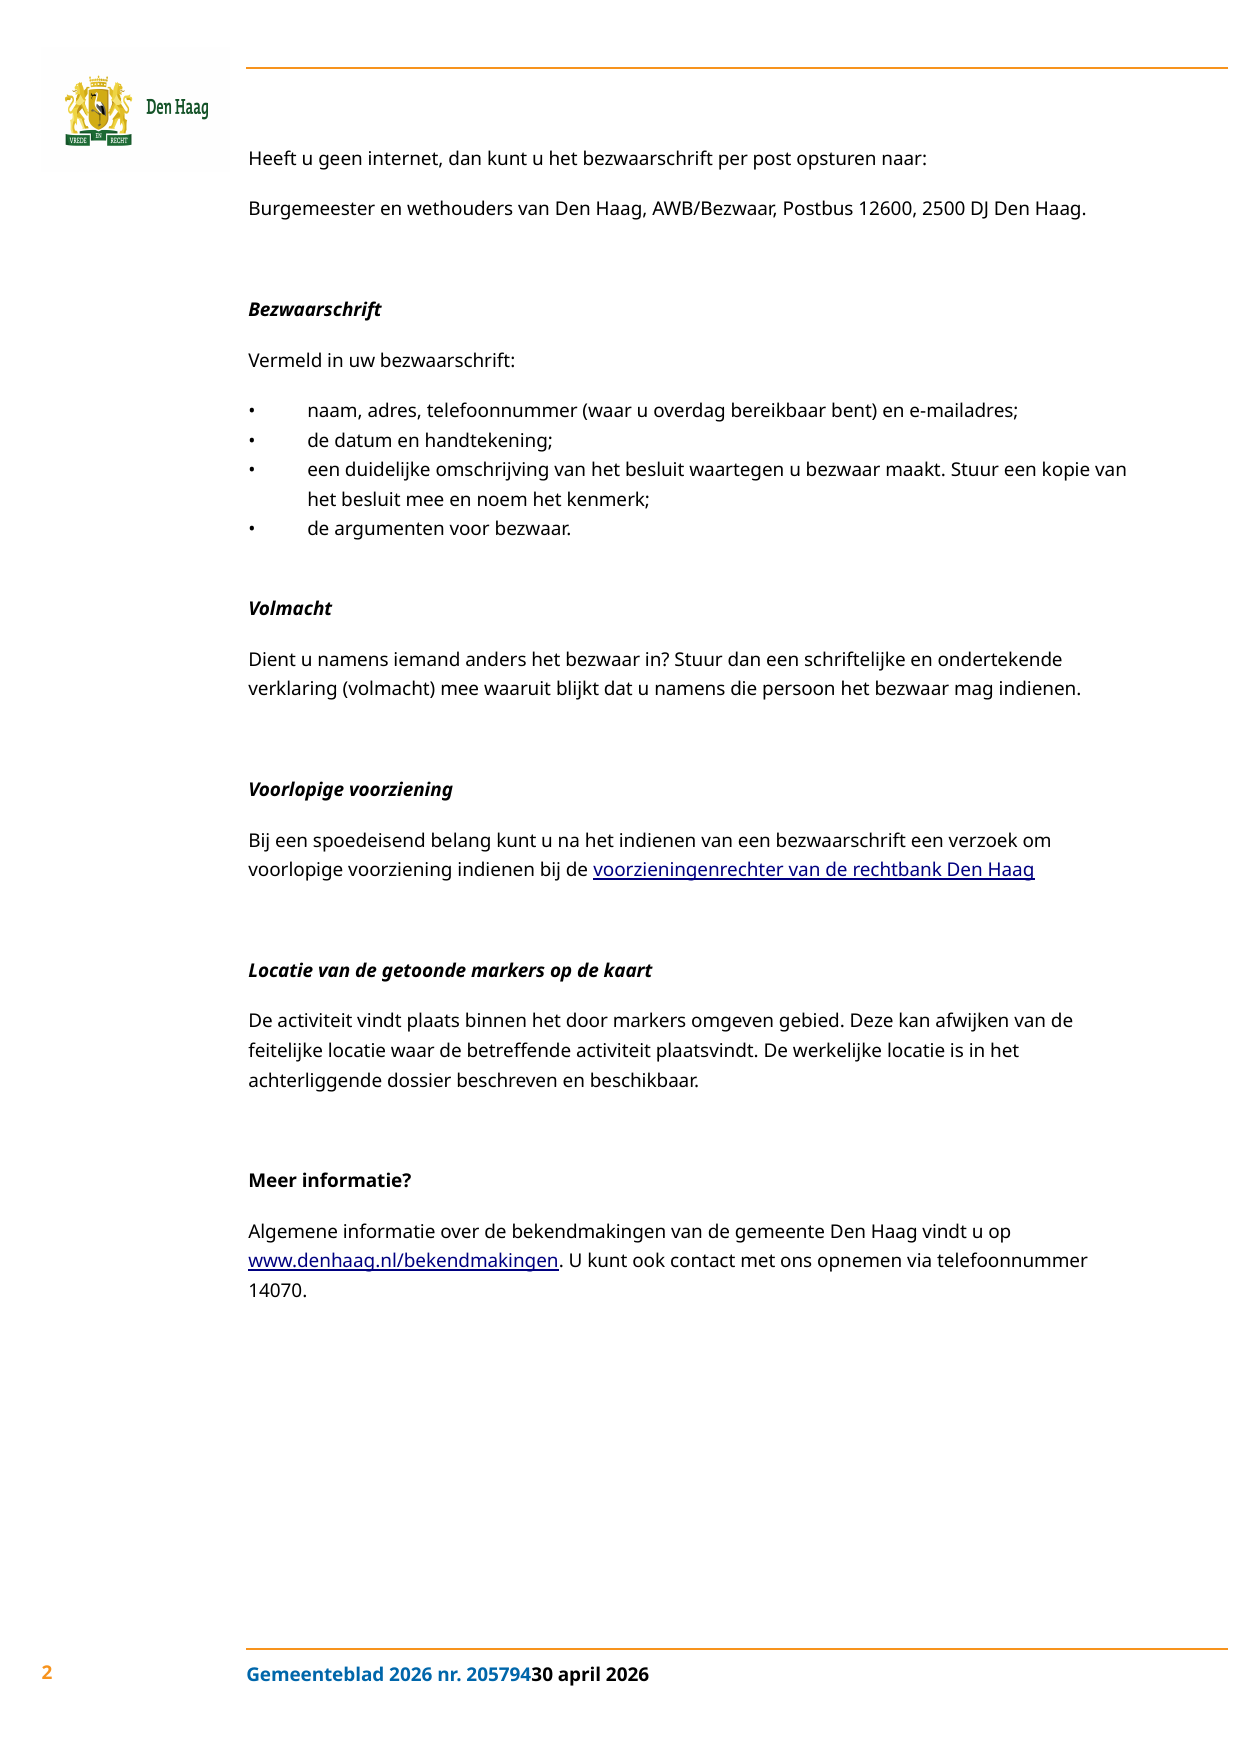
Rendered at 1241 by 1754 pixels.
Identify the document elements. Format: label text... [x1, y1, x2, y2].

text Voorlopige voorziening [248, 776, 1152, 802]
text Heeft u geen internet, dan kunt u het bezwaarschrift per post opsturen naar: [248, 145, 1152, 171]
text Burgemeester en wethouders van Den Haag, AWB/Bezwaar, Postbus 12600, 2500 DJ Den Haag. [248, 196, 1152, 221]
text Algemene informatie over de bekendmakingen van de gemeente Den Haag vindt u op www.denhaag.nl/bekendmakingen. U kunt ook contact met ons opnemen via telefoonnummer 14070. [248, 1218, 1152, 1303]
text Bezwaarschrift [248, 296, 1152, 322]
text Meer informatie? [248, 1168, 1152, 1193]
text Volmacht [248, 596, 1152, 621]
text Bij een spoedeisend belang kunt u na het indienen van een bezwaarschrift een verzoek om voorlopige voorziening indienen bij de voorzieningenrechter van de rechtbank Den Haag [248, 827, 1152, 882]
text Locatie van de getoonde markers op de kaart [248, 957, 1152, 983]
list een duidelijke omschrijving van het besluit waartegen u bezwaar maakt. Stuur een kopie van het besluit mee en noem het kenmerk; [248, 456, 1152, 512]
list de datum en handtekening; [248, 427, 1152, 453]
list naam, adres, telefoonnummer (waar u overdag bereikbaar bent) en e-mailadres; [248, 397, 1152, 423]
text Vermeld in uw bezwaarschrift: [248, 347, 1152, 373]
text Dient u namens iemand anders het bezwaar in? Stuur dan een schriftelijke en ondertekende verklaring (volmacht) mee waaruit blijkt dat u namens die persoon het bezwaar mag indienen. [248, 646, 1152, 701]
list de argumenten voor bezwaar. [248, 516, 1152, 541]
text De activiteit vindt plaats binnen het door markers omgeven gebied. Deze kan afwijken van de feitelijke locatie waar de betreffende activiteit plaatsvindt. De werkelijke locatie is in het achterliggende dossier beschreven en beschikbaar. [248, 1008, 1152, 1093]
picture [41, 47, 231, 172]
